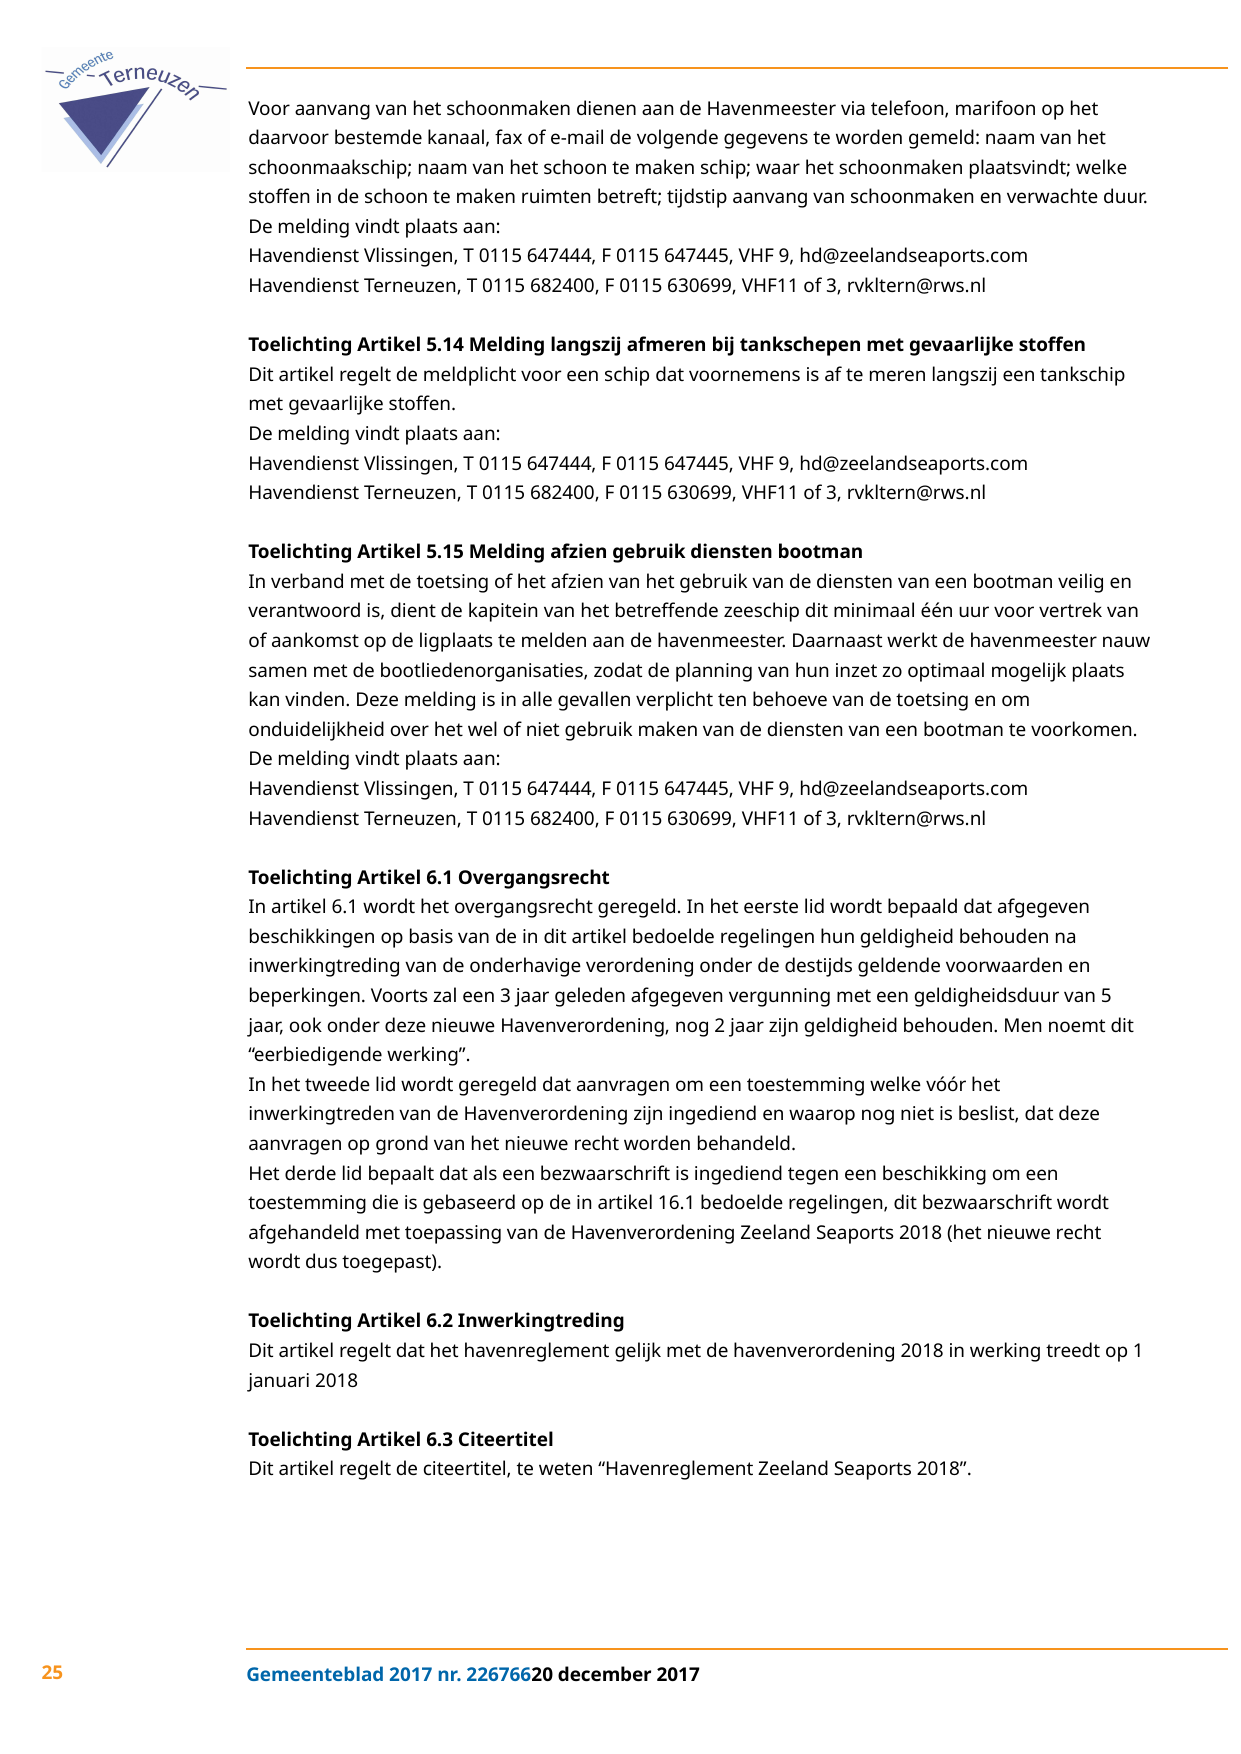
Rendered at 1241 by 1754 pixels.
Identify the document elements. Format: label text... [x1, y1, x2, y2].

text In artikel 6.1 wordt het overgangsrecht geregeld. In het eerste lid wordt bepaald dat afgegeven beschikkingen op basis van de in dit artikel bedoelde regelingen hun geldigheid behouden na inwerkingtreding van de onderhavige verordening onder de destijds geldende voorwaarden en beperkingen. Voorts zal een 3 jaar geleden afgegeven vergunning met een geldigheidsduur van 5 jaar, ook onder deze nieuwe Havenverordening, nog 2 jaar zijn geldigheid behouden. Men noemt dit “eerbiedigende werking”. [248, 893, 1152, 1067]
text Havendienst Terneuzen, T 0115 682400, F 0115 630699, VHF11 of 3, rvkltern@rws.nl [248, 272, 1152, 298]
text Dit artikel regelt de citeertitel, te weten “Havenreglement Zeeland Seaports 2018”. [248, 1456, 1152, 1481]
text Havendienst Terneuzen, T 0115 682400, F 0115 630699, VHF11 of 3, rvkltern@rws.nl [248, 479, 1152, 505]
text Havendienst Vlissingen, T 0115 647444, F 0115 647445, VHF 9, hd@zeelandseaports.com [248, 243, 1152, 268]
text Toelichting Artikel 5.15 Melding afzien gebruik diensten bootman [248, 538, 1152, 564]
text Dit artikel regelt de meldplicht voor een schip dat voornemens is af te meren langszij een tankschip met gevaarlijke stoffen. [248, 361, 1152, 416]
picture [41, 47, 231, 172]
text Havendienst Vlissingen, T 0115 647444, F 0115 647445, VHF 9, hd@zeelandseaports.com [248, 775, 1152, 801]
text Voor aanvang van het schoonmaken dienen aan de Havenmeester via telefoon, marifoon op het daarvoor bestemde kanaal, fax of e-mail de volgende gegevens te worden gemeld: naam van het schoonmaakschip; naam van het schoon te maken schip; waar het schoonmaken plaatsvindt; welke stoffen in de schoon te maken ruimten betreft; tijdstip aanvang van schoonmaken en verwachte duur. [248, 95, 1152, 209]
text Toelichting Artikel 6.1 Overgangsrecht [248, 864, 1152, 890]
text De melding vindt plaats aan: [248, 420, 1152, 446]
text Havendienst Terneuzen, T 0115 682400, F 0115 630699, VHF11 of 3, rvkltern@rws.nl [248, 805, 1152, 831]
text In het tweede lid wordt geregeld dat aanvragen om een toestemming welke vóór het inwerkingtreden van de Havenverordening zijn ingediend en waarop nog niet is beslist, dat deze aanvragen op grond van het nieuwe recht worden behandeld. [248, 1071, 1152, 1156]
text Toelichting Artikel 6.3 Citeertitel [248, 1426, 1152, 1452]
text Toelichting Artikel 6.2 Inwerkingtreding [248, 1308, 1152, 1333]
text In verband met de toetsing of het afzien van het gebruik van de diensten van een bootman veilig en verantwoord is, dient de kapitein van het betreffende zeeschip dit minimaal één uur voor vertrek van of aankomst op de ligplaats te melden aan de havenmeester. Daarnaast werkt de havenmeester nauw samen met de bootliedenorganisaties, zodat de planning van hun inzet zo optimaal mogelijk plaats kan vinden. Deze melding is in alle gevallen verplicht ten behoeve van de toetsing en om onduidelijkheid over het wel of niet gebruik maken van de diensten van een bootman te voorkomen. [248, 568, 1152, 742]
text Het derde lid bepaalt dat als een bezwaarschrift is ingediend tegen een beschikking om een toestemming die is gebaseerd op de in artikel 16.1 bedoelde regelingen, dit bezwaarschrift wordt afgehandeld met toepassing van de Havenverordening Zeeland Seaports 2018 (het nieuwe recht wordt dus toegepast). [248, 1160, 1152, 1274]
text Toelichting Artikel 5.14 Melding langszij afmeren bij tankschepen met gevaarlijke stoffen [248, 331, 1152, 357]
text Dit artikel regelt dat het havenreglement gelijk met de havenverordening 2018 in werking treedt op 1 januari 2018 [248, 1337, 1152, 1393]
text De melding vindt plaats aan: [248, 213, 1152, 239]
text De melding vindt plaats aan: [248, 746, 1152, 771]
text Havendienst Vlissingen, T 0115 647444, F 0115 647445, VHF 9, hd@zeelandseaports.com [248, 450, 1152, 476]
